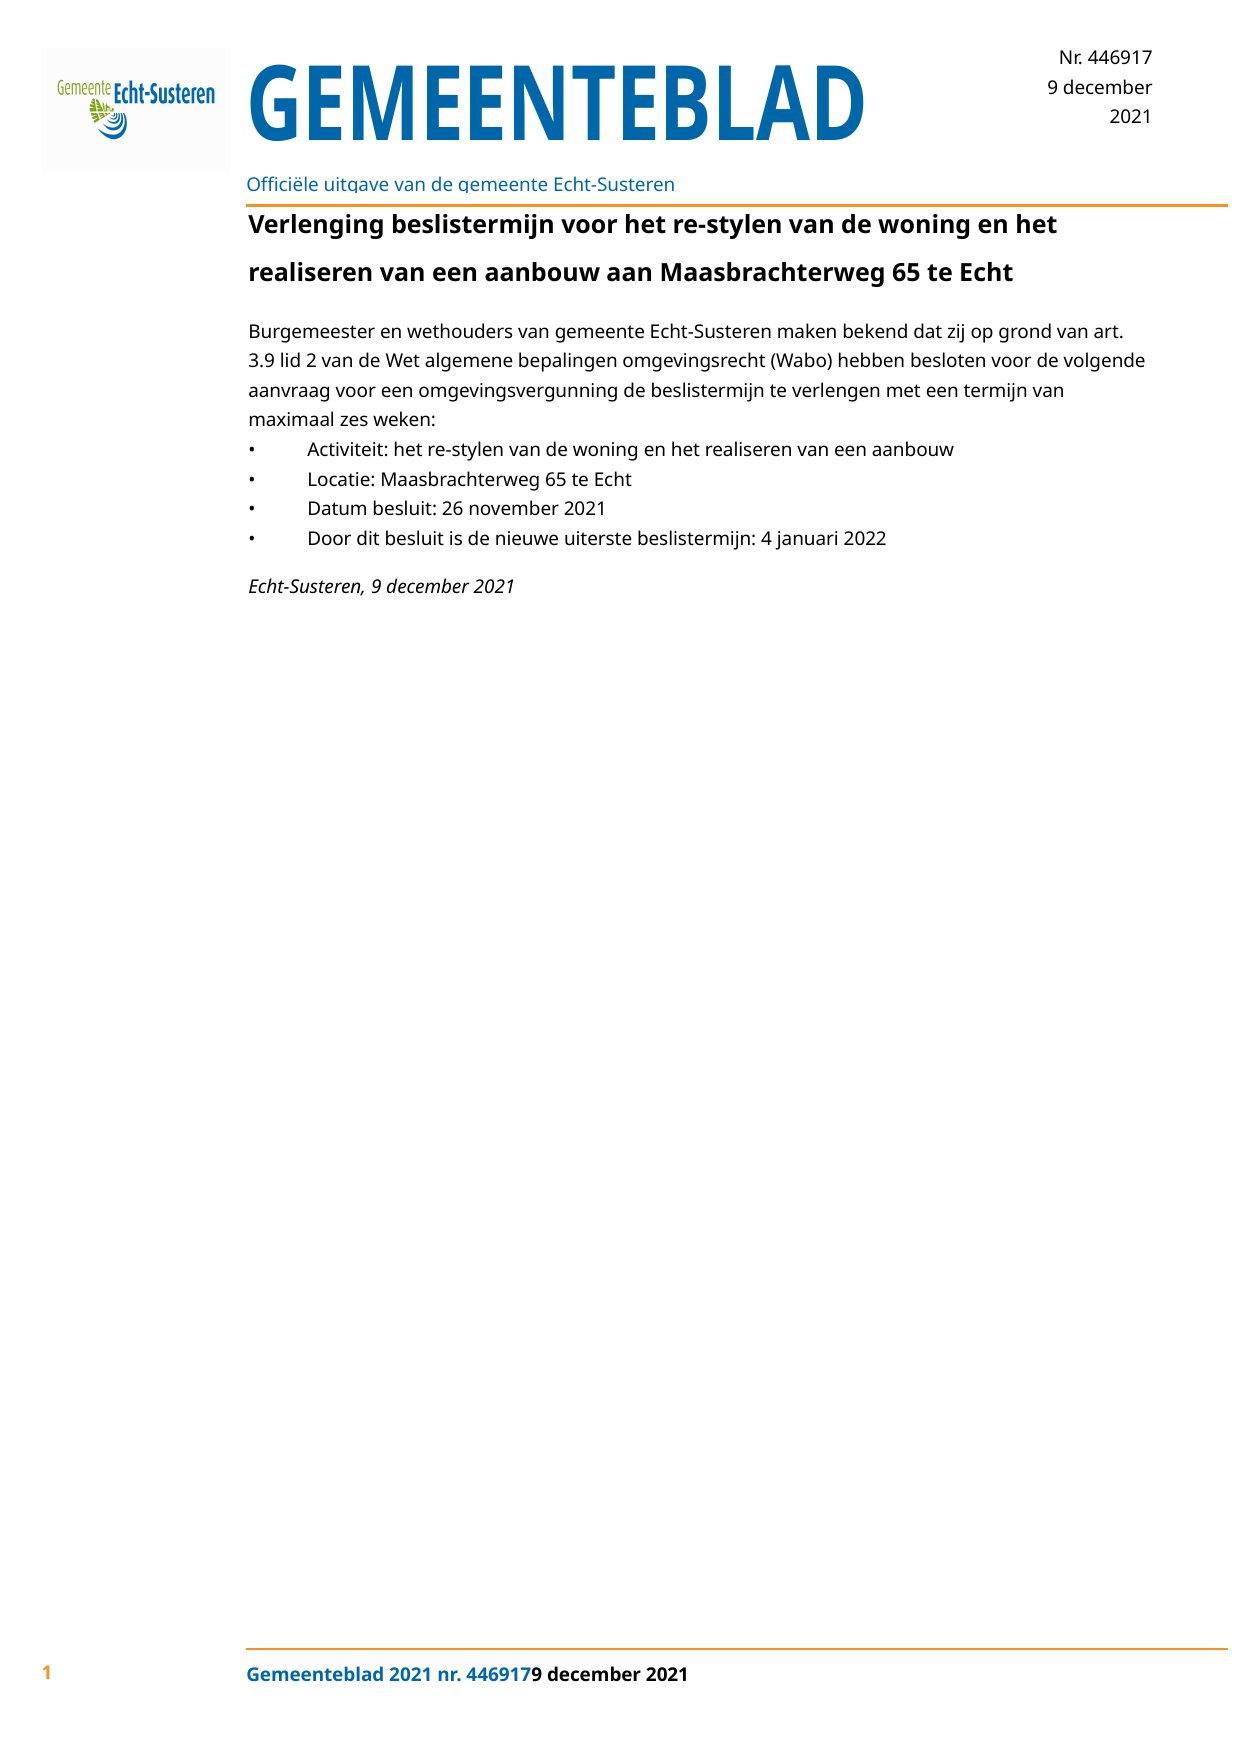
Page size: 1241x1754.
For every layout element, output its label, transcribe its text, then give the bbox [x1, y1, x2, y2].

picture [41, 47, 231, 172]
text Verlenging beslistermijn voor het re-stylen van de woning en het realiseren van een aanbouw aan Maasbrachterweg 65 te Echt [248, 207, 1152, 288]
text Echt-Susteren, 9 december 2021 [248, 573, 1152, 598]
list Door dit besluit is de nieuwe uiterste beslistermijn: 4 januari 2022 [248, 525, 1152, 551]
text Burgemeester en wethouders van gemeente Echt-Susteren maken bekend dat zij op grond van art. 3.9 lid 2 van de Wet algemene bepalingen omgevingsrecht (Wabo) hebben besloten voor de volgende aanvraag voor een omgevingsvergunning de beslistermijn te verlengen met een termijn van maximaal zes weken: [248, 318, 1152, 432]
list Locatie: Maasbrachterweg 65 te Echt [248, 466, 1152, 492]
list Datum besluit: 26 november 2021 [248, 495, 1152, 521]
list Activiteit: het re-stylen van de woning en het realiseren van een aanbouw [248, 436, 1152, 462]
